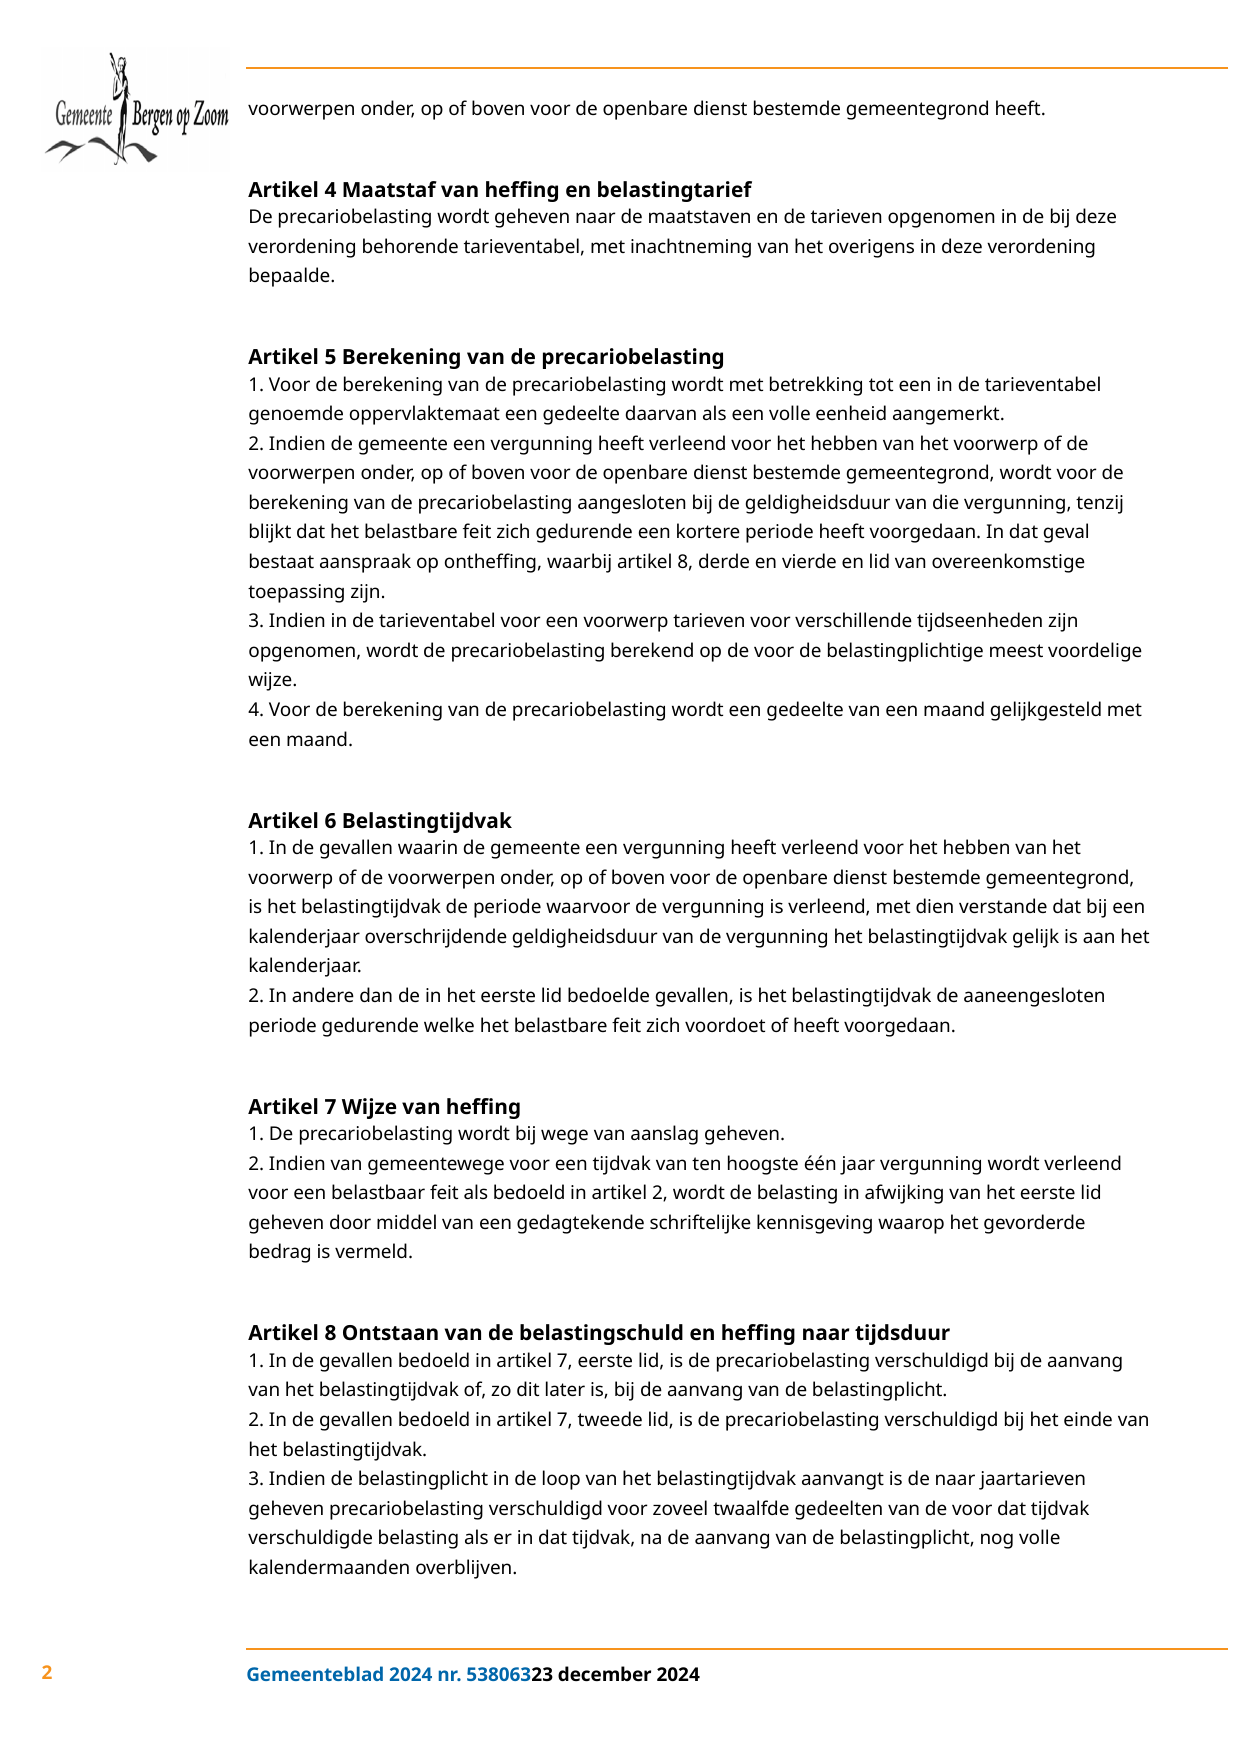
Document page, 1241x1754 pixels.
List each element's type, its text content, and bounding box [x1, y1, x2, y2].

text Artikel 5 Berekening van de precariobelasting [248, 342, 1152, 371]
text 2. In andere dan de in het eerste lid bedoelde gevallen, is het belastingtijdvak de aaneengesloten periode gedurende welke het belastbare feit zich voordoet of heeft voorgedaan. [248, 982, 1152, 1037]
text 1. In de gevallen waarin de gemeente een vergunning heeft verleend voor het hebben van het voorwerp of de voorwerpen onder, op of boven voor de openbare dienst bestemde gemeentegrond, is het belastingtijdvak de periode waarvoor de vergunning is verleend, met dien verstande dat bij een kalenderjaar overschrijdende geldigheidsduur van de vergunning het belastingtijdvak gelijk is aan het kalenderjaar. [248, 834, 1152, 978]
text 4. Voor de berekening van de precariobelasting wordt een gedeelte van een maand gelijkgesteld met een maand. [248, 696, 1152, 752]
text Artikel 7 Wijze van heffing [248, 1092, 1152, 1120]
text voorwerpen onder, op of boven voor de openbare dienst bestemde gemeentegrond heeft. [248, 95, 1152, 121]
text Artikel 4 Maatstaf van heffing en belastingtarief [248, 175, 1152, 203]
text 1. Voor de berekening van de precariobelasting wordt met betrekking tot een in de tarieventabel genoemde oppervlaktemaat een gedeelte daarvan als een volle eenheid aangemerkt. [248, 371, 1152, 426]
text 2. In de gevallen bedoeld in artikel 7, tweede lid, is de precariobelasting verschuldigd bij het einde van het belastingtijdvak. [248, 1406, 1152, 1461]
text 1. De precariobelasting wordt bij wege van aanslag geheven. [248, 1120, 1152, 1146]
text 3. Indien de belastingplicht in de loop van het belastingtijdvak aanvangt is de naar jaartarieven geheven precariobelasting verschuldigd voor zoveel twaalfde gedeelten van de voor dat tijdvak verschuldigde belasting als er in dat tijdvak, na de aanvang van de belastingplicht, nog volle kalendermaanden overblijven. [248, 1465, 1152, 1580]
text 3. Indien in de tarieventabel voor een voorwerp tarieven voor verschillende tijdseenheden zijn opgenomen, wordt de precariobelasting berekend op de voor de belastingplichtige meest voordelige wijze. [248, 607, 1152, 692]
text 1. In de gevallen bedoeld in artikel 7, eerste lid, is de precariobelasting verschuldigd bij de aanvang van het belastingtijdvak of, zo dit later is, bij de aanvang van de belastingplicht. [248, 1347, 1152, 1402]
text Artikel 6 Belastingtijdvak [248, 806, 1152, 834]
text 2. Indien van gemeentewege voor een tijdvak van ten hoogste één jaar vergunning wordt verleend voor een belastbaar feit als bedoeld in artikel 2, wordt de belasting in afwijking van het eerste lid geheven door middel van een gedagtekende schriftelijke kennisgeving waarop het gevorderde bedrag is vermeld. [248, 1150, 1152, 1264]
text De precariobelasting wordt geheven naar de maatstaven en de tarieven opgenomen in de bij deze verordening behorende tarieventabel, met inachtneming van het overigens in deze verordening bepaalde. [248, 203, 1152, 288]
picture [41, 47, 231, 172]
text Artikel 8 Ontstaan van de belastingschuld en heffing naar tijdsduur [248, 1318, 1152, 1347]
text 2. Indien de gemeente een vergunning heeft verleend voor het hebben van het voorwerp of de voorwerpen onder, op of boven voor de openbare dienst bestemde gemeentegrond, wordt voor de berekening van de precariobelasting aangesloten bij de geldigheidsduur van die vergunning, tenzij blijkt dat het belastbare feit zich gedurende een kortere periode heeft voorgedaan. In dat geval bestaat aanspraak op ontheffing, waarbij artikel 8, derde en vierde en lid van overeenkomstige toepassing zijn. [248, 430, 1152, 604]
